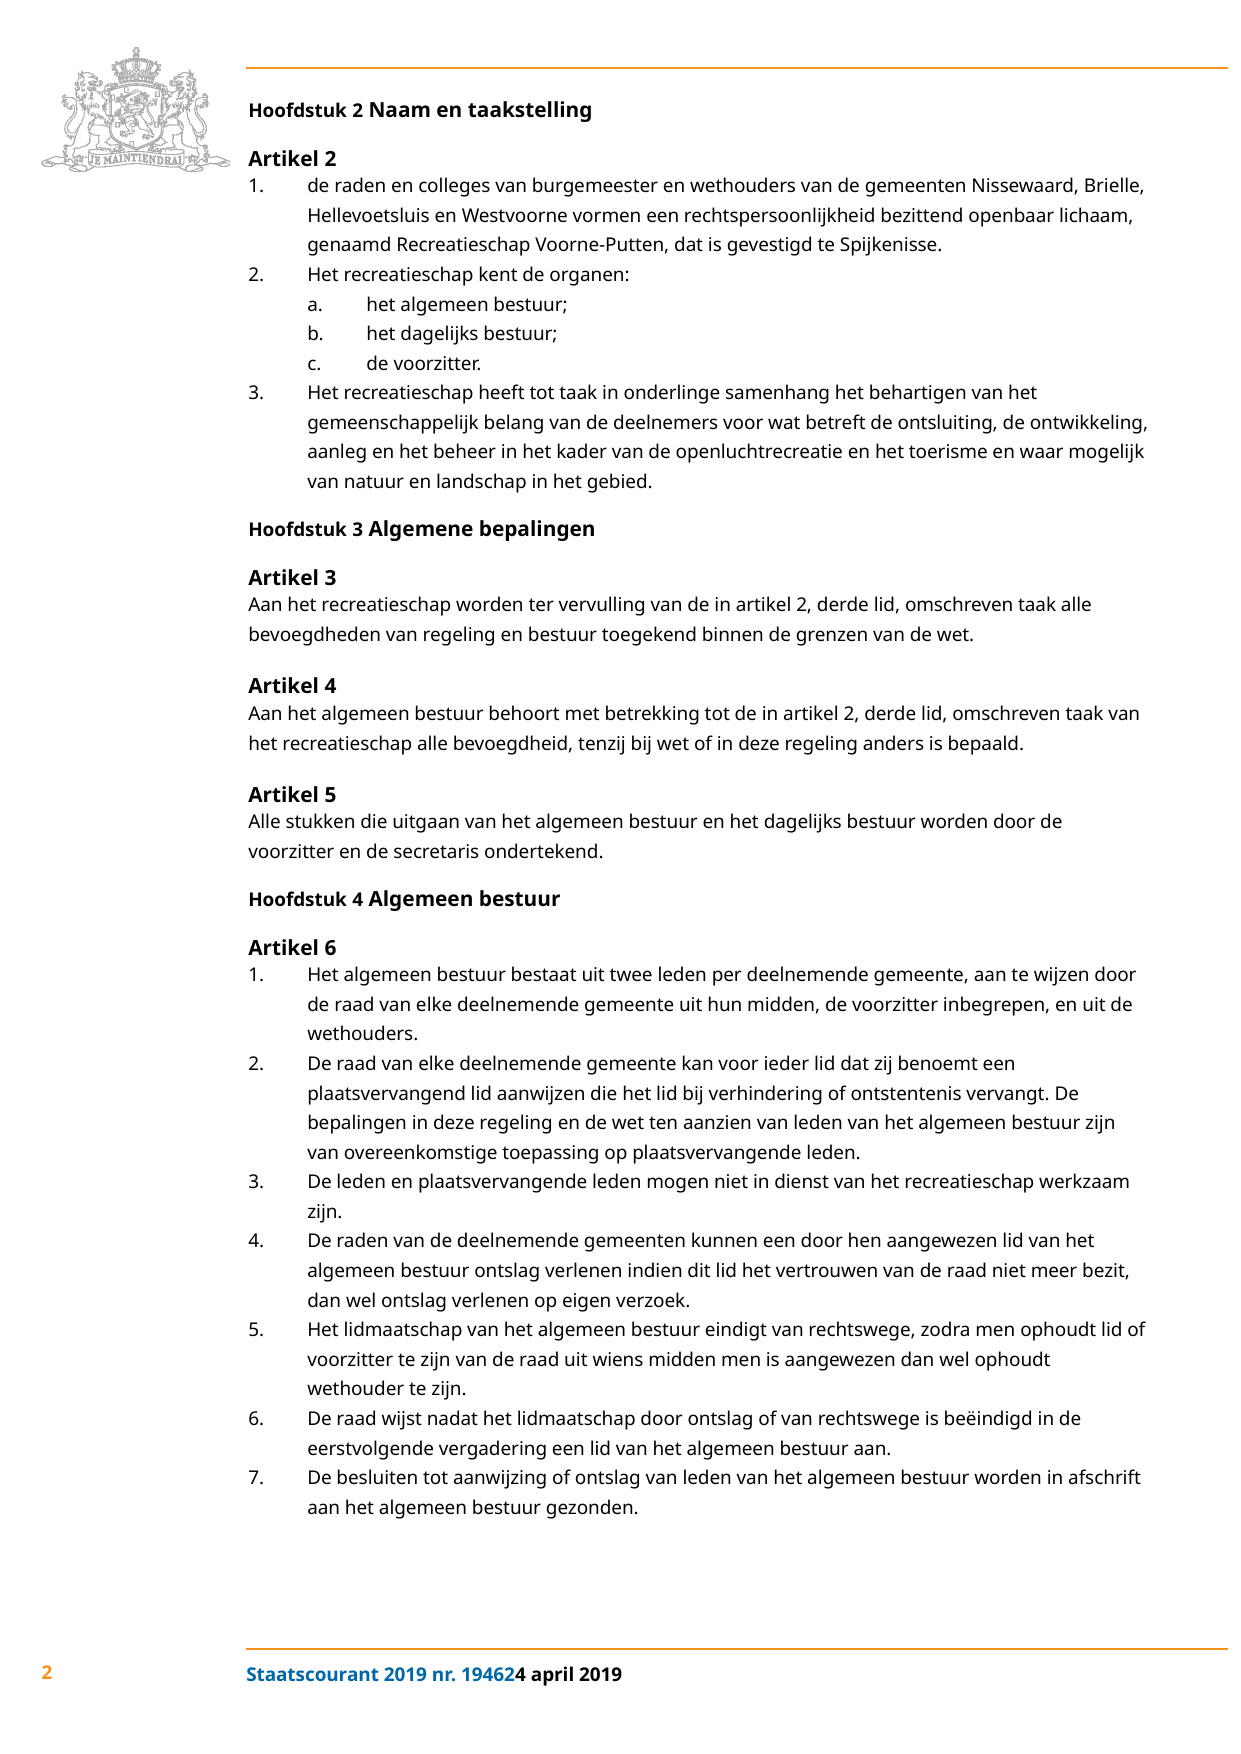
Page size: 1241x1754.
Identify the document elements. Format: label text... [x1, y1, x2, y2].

text Aan het algemeen bestuur behoort met betrekking tot de in artikel 2, derde lid, omschreven taak van het recreatieschap alle bevoegdheid, tenzij bij wet of in deze regeling anders is bepaald. [248, 700, 1152, 755]
list het dagelijks bestuur; [307, 320, 1152, 346]
text Aan het recreatieschap worden ter vervulling van de in artikel 2, derde lid, omschreven taak alle bevoegdheden van regeling en bestuur toegekend binnen de grenzen van de wet. [248, 592, 1152, 647]
text Artikel 2 [248, 144, 1152, 172]
list de voorzitter. [307, 350, 1152, 376]
list De raad van elke deelnemende gemeente kan voor ieder lid dat zij benoemt een plaatsvervangend lid aanwijzen die het lid bij verhindering of ontstentenis vervangt. De bepalingen in deze regeling en de wet ten aanzien van leden van het algemeen bestuur zijn van overeenkomstige toepassing op plaatsvervangende leden. [248, 1050, 1152, 1165]
list het algemeen bestuur; [307, 291, 1152, 317]
text Artikel 4 [248, 672, 1152, 700]
list De raad wijst nadat het lidmaatschap door ontslag of van rechtswege is beëindigd in de eerstvolgende vergadering een lid van het algemeen bestuur aan. [248, 1405, 1152, 1461]
list De leden en plaatsvervangende leden mogen niet in dienst van het recreatieschap werkzaam zijn. [248, 1168, 1152, 1224]
list de raden en colleges van burgemeester en wethouders van de gemeenten Nissewaard, Brielle, Hellevoetsluis en Westvoorne vormen een rechtspersoonlijkheid bezittend openbaar lichaam, genaamd Recreatieschap Voorne-Putten, dat is gevestigd te Spijkenisse. [248, 172, 1152, 257]
text Alle stukken die uitgaan van het algemeen bestuur en het dagelijks bestuur worden door de voorzitter en de secretaris ondertekend. [248, 808, 1152, 864]
text Hoofdstuk 3 Algemene bepalingen [248, 514, 1152, 542]
picture [41, 47, 231, 172]
list De raden van de deelnemende gemeenten kunnen een door hen aangewezen lid van het algemeen bestuur ontslag verlenen indien dit lid het vertrouwen van de raad niet meer bezit, dan wel ontslag verlenen op eigen verzoek. [248, 1228, 1152, 1313]
list Het algemeen bestuur bestaat uit twee leden per deelnemende gemeente, aan te wijzen door de raad van elke deelnemende gemeente uit hun midden, de voorzitter inbegrepen, en uit de wethouders. [248, 961, 1152, 1046]
list De besluiten tot aanwijzing of ontslag van leden van het algemeen bestuur worden in afschrift aan het algemeen bestuur gezonden. [248, 1464, 1152, 1520]
text Artikel 5 [248, 780, 1152, 808]
list Het lidmaatschap van het algemeen bestuur eindigt van rechtswege, zodra men ophoudt lid of voorzitter te zijn van de raad uit wiens midden men is aangewezen dan wel ophoudt wethouder te zijn. [248, 1316, 1152, 1401]
text Hoofdstuk 2 Naam en taakstelling [248, 95, 1152, 123]
text Artikel 3 [248, 563, 1152, 592]
list Het recreatieschap heeft tot taak in onderlinge samenhang het behartigen van het gemeenschappelijk belang van de deelnemers voor wat betreft de ontsluiting, de ontwikkeling, aanleg en het beheer in het kader van de openluchtrecreatie en het toerisme en waar mogelijk van natuur en landschap in het gebied. [248, 379, 1152, 494]
text Artikel 6 [248, 933, 1152, 961]
list Het recreatieschap kent de organen: [248, 261, 1152, 287]
text Hoofdstuk 4 Algemeen bestuur [248, 884, 1152, 912]
